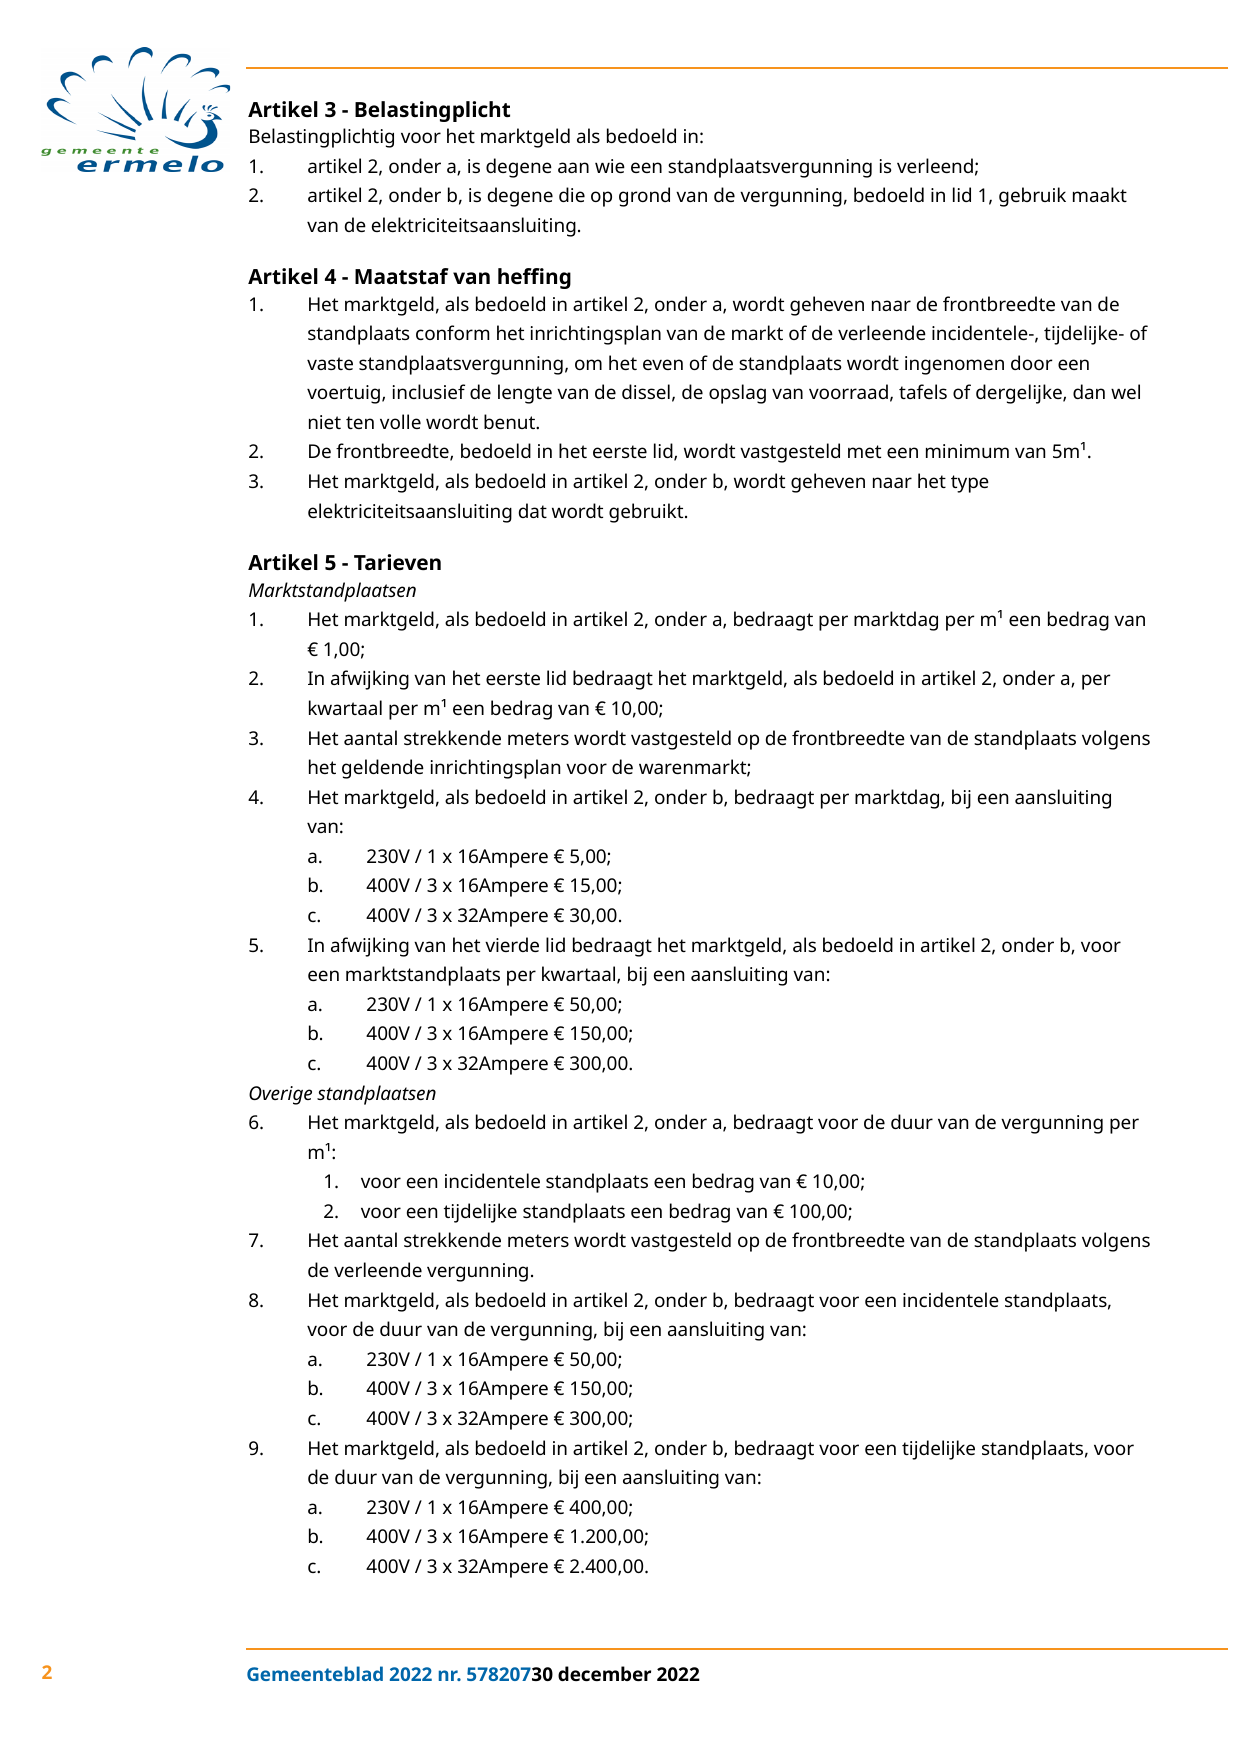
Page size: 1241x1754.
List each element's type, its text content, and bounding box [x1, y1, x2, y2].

list 230V / 1 x 16Ampere € 50,00; [307, 991, 1152, 1017]
list 230V / 1 x 16Ampere € 5,00; [307, 843, 1152, 869]
text Belastingplichtig voor het marktgeld als bedoeld in: [248, 123, 1152, 149]
picture [41, 47, 231, 172]
list Het marktgeld, als bedoeld in artikel 2, onder b, wordt geheven naar het type elektriciteitsaansluiting dat wordt gebruikt. [248, 468, 1152, 524]
list 230V / 1 x 16Ampere € 400,00; [307, 1494, 1152, 1519]
list 400V / 3 x 16Ampere € 150,00; [307, 1376, 1152, 1401]
list artikel 2, onder b, is degene die op grond van de vergunning, bedoeld in lid 1, gebruik maakt van de elektriciteitsaansluiting. [248, 182, 1152, 238]
list 400V / 3 x 16Ampere € 1.200,00; [307, 1523, 1152, 1549]
list 400V / 3 x 32Ampere € 300,00. [307, 1050, 1152, 1076]
list 400V / 3 x 32Ampere € 300,00; [307, 1405, 1152, 1431]
list voor een tijdelijke standplaats een bedrag van € 100,00; [323, 1198, 1152, 1224]
list Het marktgeld, als bedoeld in artikel 2, onder a, bedraagt voor de duur van de vergunning per m¹: [248, 1109, 1152, 1164]
list 230V / 1 x 16Ampere € 50,00; [307, 1346, 1152, 1372]
list voor een incidentele standplaats een bedrag van € 10,00; [323, 1168, 1152, 1194]
list Het marktgeld, als bedoeld in artikel 2, onder b, bedraagt per marktdag, bij een aansluiting van: [248, 784, 1152, 839]
list Het marktgeld, als bedoeld in artikel 2, onder a, bedraagt per marktdag per m¹ een bedrag van € 1,00; [248, 606, 1152, 662]
text Marktstandplaatsen [248, 577, 1152, 602]
list In afwijking van het vierde lid bedraagt het marktgeld, als bedoeld in artikel 2, onder b, voor een marktstandplaats per kwartaal, bij een aansluiting van: [248, 932, 1152, 987]
list 400V / 3 x 32Ampere € 30,00. [307, 902, 1152, 928]
list 400V / 3 x 16Ampere € 15,00; [307, 873, 1152, 898]
list 400V / 3 x 16Ampere € 150,00; [307, 1021, 1152, 1046]
text Artikel 4 - Maatstaf van heffing [248, 262, 1152, 291]
list Het marktgeld, als bedoeld in artikel 2, onder b, bedraagt voor een tijdelijke standplaats, voor de duur van de vergunning, bij een aansluiting van: [248, 1435, 1152, 1490]
list Het aantal strekkende meters wordt vastgesteld op de frontbreedte van de standplaats volgens de verleende vergunning. [248, 1228, 1152, 1283]
text Artikel 5 - Tarieven [248, 548, 1152, 577]
list 400V / 3 x 32Ampere € 2.400,00. [307, 1553, 1152, 1579]
list De frontbreedte, bedoeld in het eerste lid, wordt vastgesteld met een minimum van 5m¹. [248, 439, 1152, 464]
list Het marktgeld, als bedoeld in artikel 2, onder a, wordt geheven naar de frontbreedte van de standplaats conform het inrichtingsplan van de markt of de verleende incidentele-, tijdelijke- of vaste standplaatsvergunning, om het even of de standplaats wordt ingenomen door een voertuig, inclusief de lengte van de dissel, de opslag van voorraad, tafels of dergelijke, dan wel niet ten volle wordt benut. [248, 291, 1152, 435]
list artikel 2, onder a, is degene aan wie een standplaatsvergunning is verleend; [248, 153, 1152, 178]
text Overige standplaatsen [248, 1080, 1152, 1105]
text Artikel 3 - Belastingplicht [248, 95, 1152, 123]
list Het aantal strekkende meters wordt vastgesteld op de frontbreedte van de standplaats volgens het geldende inrichtingsplan voor de warenmarkt; [248, 725, 1152, 780]
list In afwijking van het eerste lid bedraagt het marktgeld, als bedoeld in artikel 2, onder a, per kwartaal per m¹ een bedrag van € 10,00; [248, 666, 1152, 721]
list Het marktgeld, als bedoeld in artikel 2, onder b, bedraagt voor een incidentele standplaats, voor de duur van de vergunning, bij een aansluiting van: [248, 1287, 1152, 1342]
